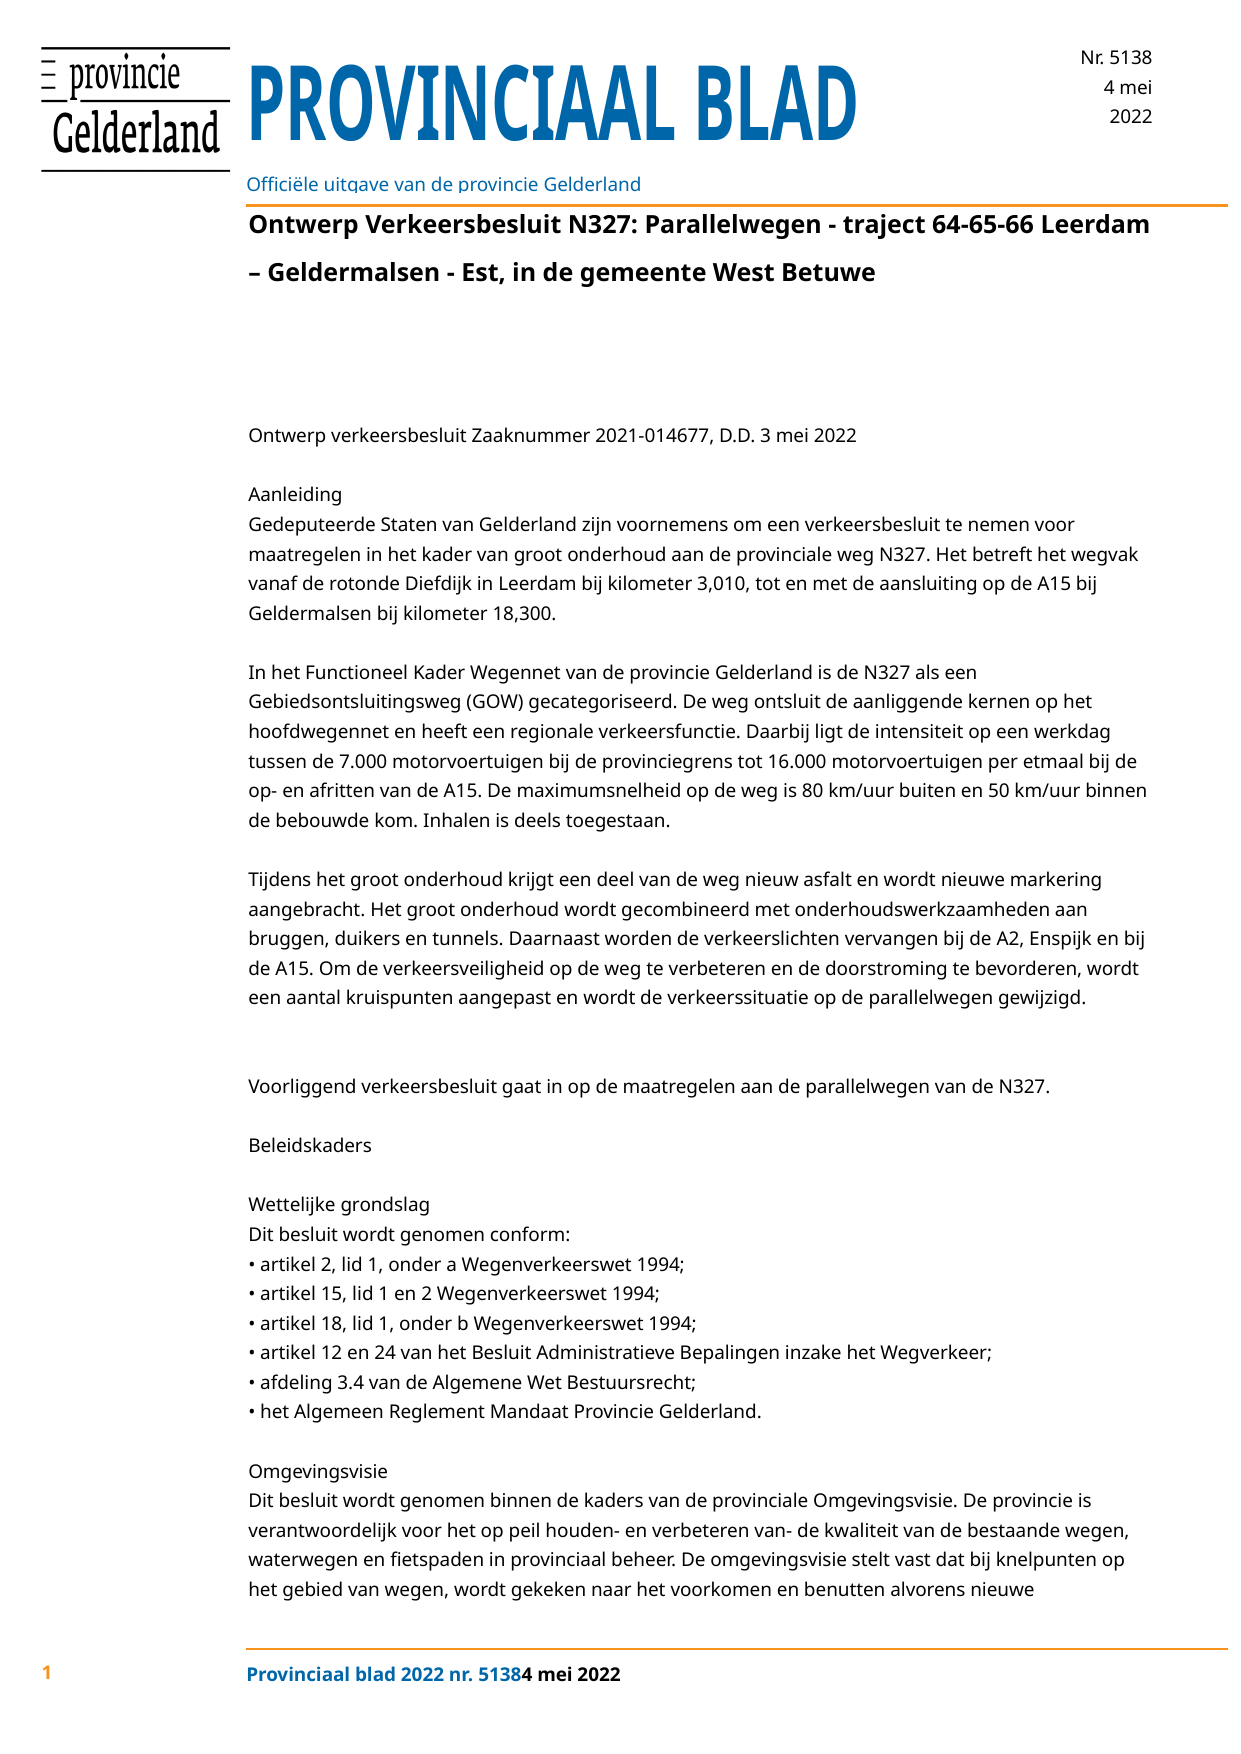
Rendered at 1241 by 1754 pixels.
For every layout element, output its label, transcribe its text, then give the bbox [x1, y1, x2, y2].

text Wettelijke grondslag [248, 1192, 1152, 1217]
text In het Functioneel Kader Wegennet van de provincie Gelderland is de N327 als een Gebiedsontsluitingsweg (GOW) gecategoriseerd. De weg ontsluit de aanliggende kernen op het hoofdwegennet en heeft een regionale verkeersfunctie. Daarbij ligt de intensiteit op een werkdag tussen de 7.000 motorvoertuigen bij de provinciegrens tot 16.000 motorvoertuigen per etmaal bij de op- en afritten van de A15. De maximumsnelheid op de weg is 80 km/uur buiten en 50 km/uur binnen de bebouwde kom. Inhalen is deels toegestaan. [248, 659, 1152, 833]
text Ontwerp Verkeersbesluit N327: Parallelwegen - traject 64-65-66 Leerdam – Geldermalsen - Est, in de gemeente West Betuwe [248, 207, 1152, 288]
text Beleidskaders [248, 1132, 1152, 1158]
text Dit besluit wordt genomen conform: [248, 1221, 1152, 1247]
text Omgevingsvisie [248, 1458, 1152, 1484]
text • het Algemeen Reglement Mandaat Provincie Gelderland. [248, 1399, 1152, 1424]
text • artikel 15, lid 1 en 2 Wegenverkeerswet 1994; [248, 1280, 1152, 1306]
text Ontwerp verkeersbesluit Zaaknummer 2021-014677, D.D. 3 mei 2022 [248, 422, 1152, 448]
text Dit besluit wordt genomen binnen de kaders van de provinciale Omgevingsvisie. De provincie is verantwoordelijk voor het op peil houden- en verbeteren van- de kwaliteit van de bestaande wegen, waterwegen en fietspaden in provinciaal beheer. De omgevingsvisie stelt vast dat bij knelpunten op het gebied van wegen, wordt gekeken naar het voorkomen en benutten alvorens nieuwe [248, 1487, 1152, 1602]
text Tijdens het groot onderhoud krijgt een deel van de weg nieuw asfalt en wordt nieuwe markering aangebracht. Het groot onderhoud wordt gecombineerd met onderhoudswerkzaamheden aan bruggen, duikers en tunnels. Daarnaast worden de verkeerslichten vervangen bij de A2, Enspijk en bij de A15. Om de verkeersveiligheid op de weg te verbeteren en de doorstroming te bevorderen, wordt een aantal kruispunten aangepast en wordt de verkeerssituatie op de parallelwegen gewijzigd. [248, 866, 1152, 1010]
text • afdeling 3.4 van de Algemene Wet Bestuursrecht; [248, 1369, 1152, 1395]
text Aanleiding [248, 482, 1152, 507]
text Voorliggend verkeersbesluit gaat in op de maatregelen aan de parallelwegen van de N327. [248, 1073, 1152, 1099]
text Gedeputeerde Staten van Gelderland zijn voornemens om een verkeersbesluit te nemen voor maatregelen in het kader van groot onderhoud aan de provinciale weg N327. Het betreft het wegvak vanaf de rotonde Diefdijk in Leerdam bij kilometer 3,010, tot en met de aansluiting op de A15 bij Geldermalsen bij kilometer 18,300. [248, 511, 1152, 626]
picture [41, 47, 231, 172]
text • artikel 2, lid 1, onder a Wegenverkeerswet 1994; [248, 1251, 1152, 1277]
text • artikel 18, lid 1, onder b Wegenverkeerswet 1994; [248, 1310, 1152, 1336]
text • artikel 12 en 24 van het Besluit Administratieve Bepalingen inzake het Wegverkeer; [248, 1339, 1152, 1365]
